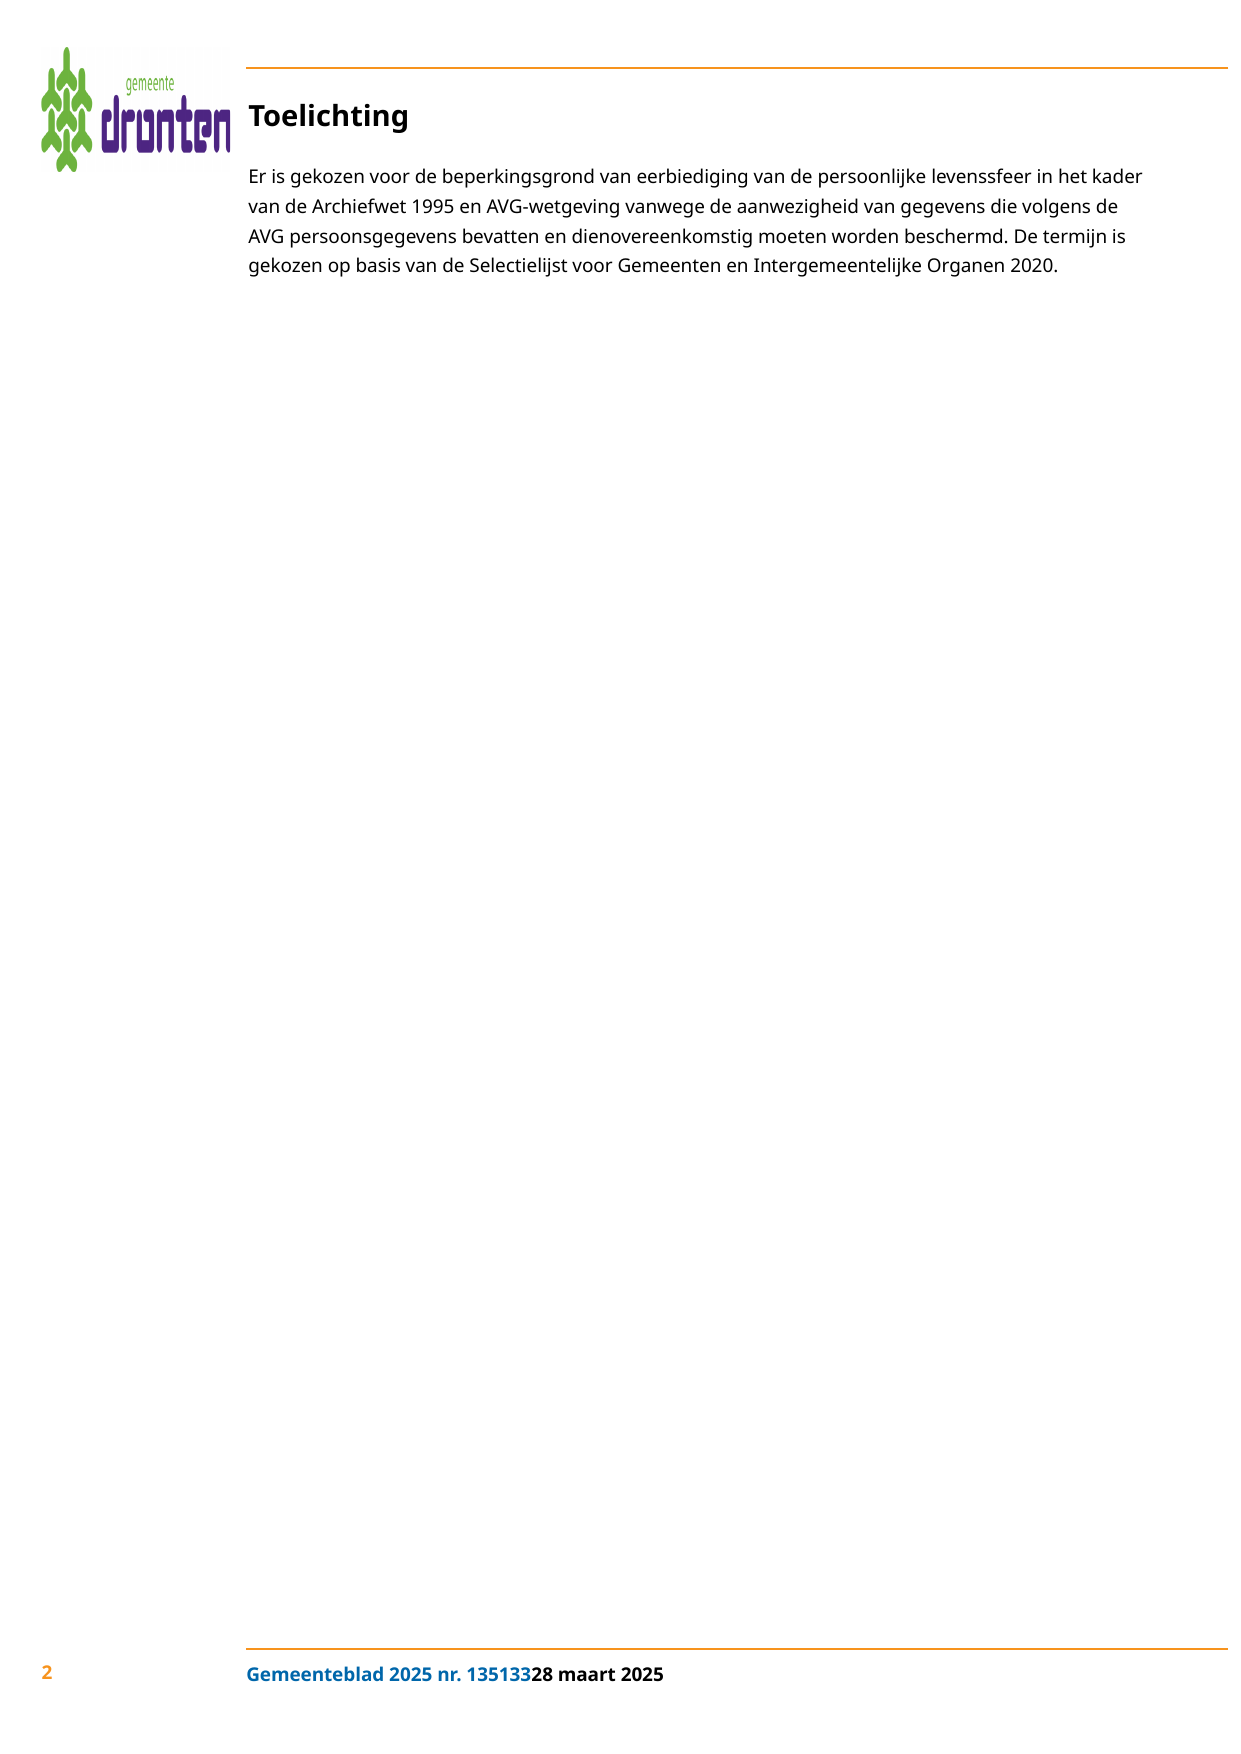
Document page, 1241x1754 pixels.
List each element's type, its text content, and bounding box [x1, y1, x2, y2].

text Toelichting [248, 95, 1152, 134]
text Er is gekozen voor de beperkingsgrond van eerbiediging van de persoonlijke levenssfeer in het kader van de Archiefwet 1995 en AVG-wetgeving vanwege de aanwezigheid van gegevens die volgens de AVG persoonsgegevens bevatten en dienovereenkomstig moeten worden beschermd. De termijn is gekozen op basis van de Selectielijst voor Gemeenten en Intergemeentelijke Organen 2020. [248, 164, 1152, 278]
picture [41, 47, 231, 172]
